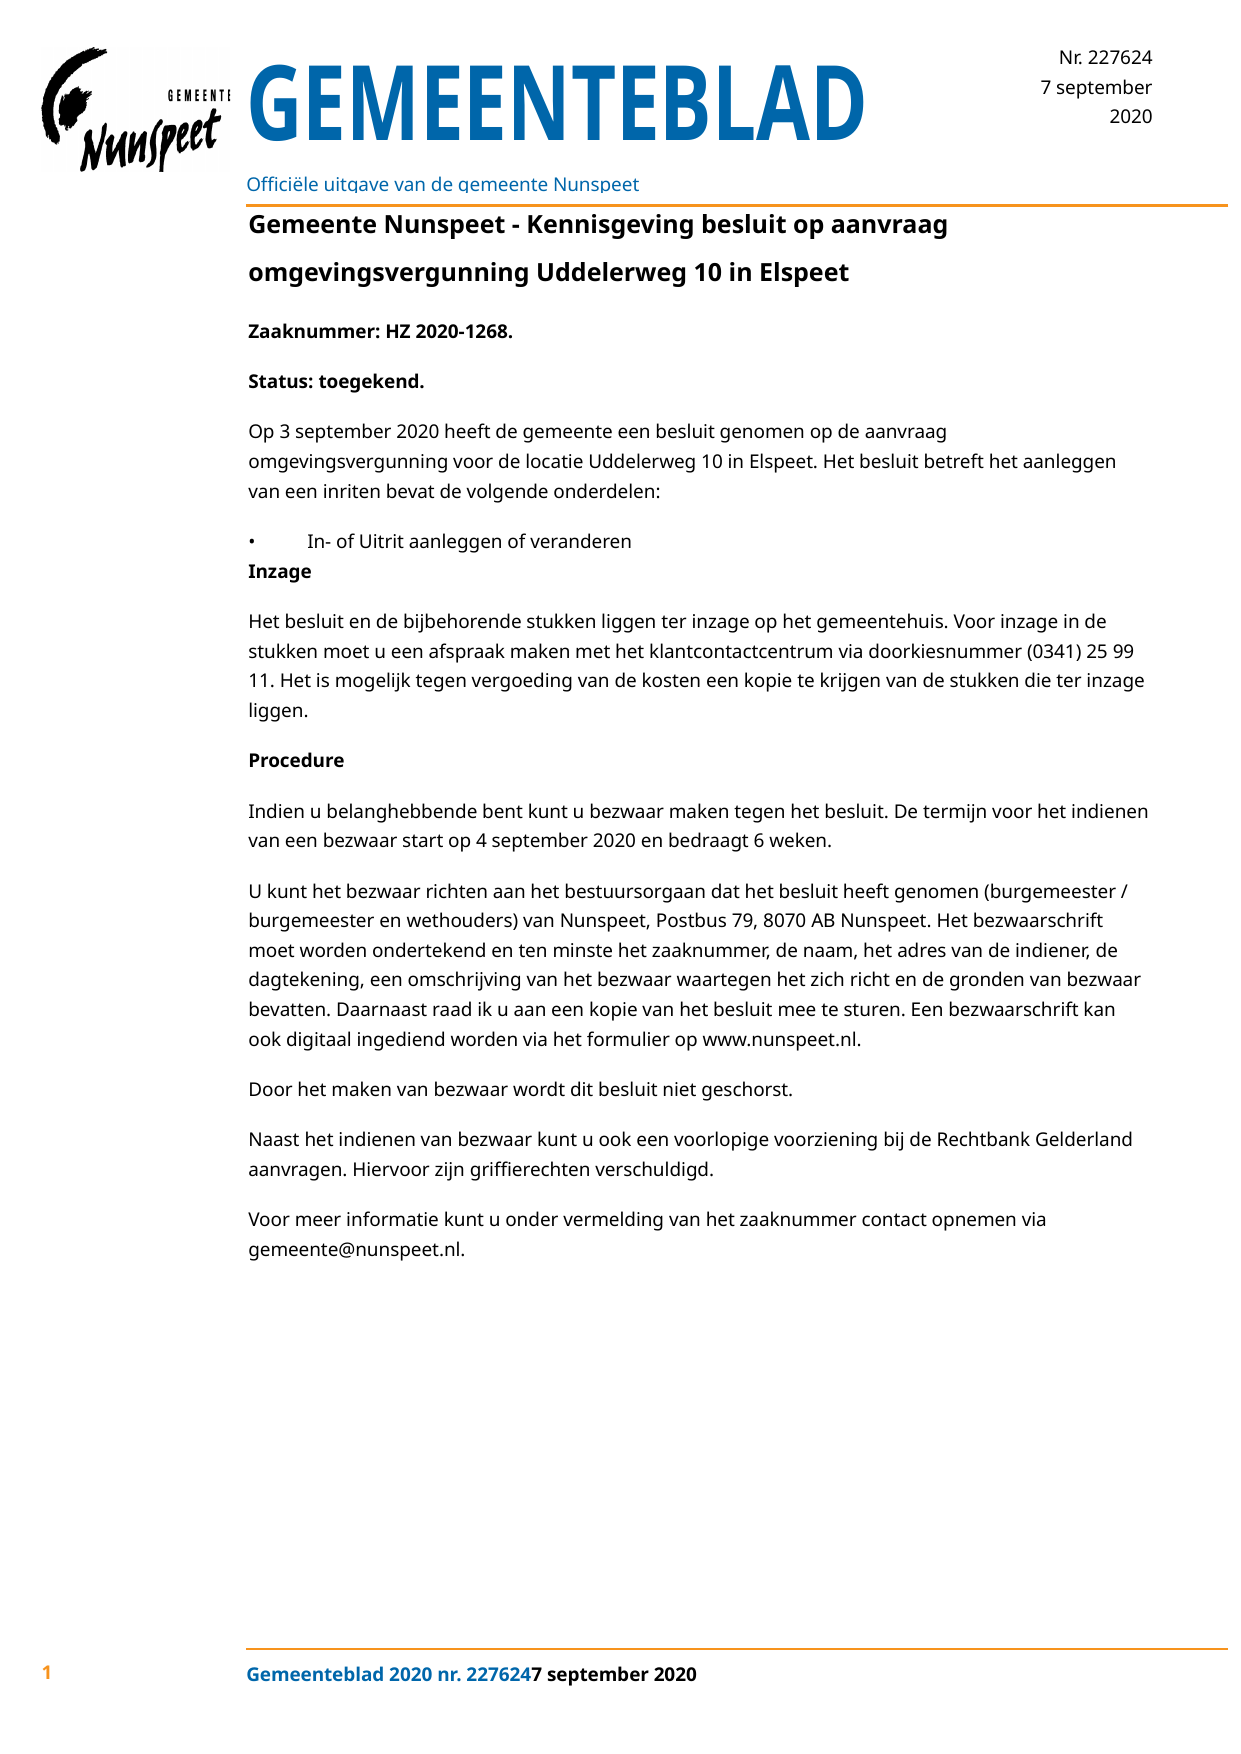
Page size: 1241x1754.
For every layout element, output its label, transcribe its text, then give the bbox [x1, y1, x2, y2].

text Voor meer informatie kunt u onder vermelding van het zaaknummer contact opnemen via gemeente@nunspeet.nl. [248, 1207, 1152, 1262]
text Status: toegekend. [248, 368, 1152, 394]
text Procedure [248, 747, 1152, 773]
picture [41, 47, 231, 172]
text Naast het indienen van bezwaar kunt u ook een voorlopige voorziening bij de Rechtbank Gelderland aanvragen. Hiervoor zijn griffierechten verschuldigd. [248, 1127, 1152, 1182]
text Op 3 september 2020 heeft de gemeente een besluit genomen op de aanvraag omgevingsvergunning voor de locatie Uddelerweg 10 in Elspeet. Het besluit betreft het aanleggen van een inriten bevat de volgende onderdelen: [248, 419, 1152, 504]
text Het besluit en de bijbehorende stukken liggen ter inzage op het gemeentehuis. Voor inzage in de stukken moet u een afspraak maken met het klantcontactcentrum via doorkiesnummer (0341) 25 99 11. Het is mogelijk tegen vergoeding van de kosten een kopie te krijgen van de stukken die ter inzage liggen. [248, 608, 1152, 723]
text Zaaknummer: HZ 2020-1268. [248, 318, 1152, 344]
text Gemeente Nunspeet - Kennisgeving besluit op aanvraag omgevingsvergunning Uddelerweg 10 in Elspeet [248, 207, 1152, 288]
text Indien u belanghebbende bent kunt u bezwaar maken tegen het besluit. De termijn voor het indienen van een bezwaar start op 4 september 2020 en bedraagt 6 weken. [248, 798, 1152, 853]
text Inzage [248, 558, 1152, 584]
list In- of Uitrit aanleggen of veranderen [248, 528, 1152, 554]
text U kunt het bezwaar richten aan het bestuursorgaan dat het besluit heeft genomen (burgemeester / burgemeester en wethouders) van Nunspeet, Postbus 79, 8070 AB Nunspeet. Het bezwaarschrift moet worden ondertekend en ten minste het zaaknummer, de naam, het adres van de indiener, de dagtekening, een omschrijving van het bezwaar waartegen het zich richt en de gronden van bezwaar bevatten. Daarnaast raad ik u aan een kopie van het besluit mee te sturen. Een bezwaarschrift kan ook digitaal ingediend worden via het formulier op www.nunspeet.nl. [248, 878, 1152, 1052]
text Door het maken van bezwaar wordt dit besluit niet geschorst. [248, 1076, 1152, 1102]
